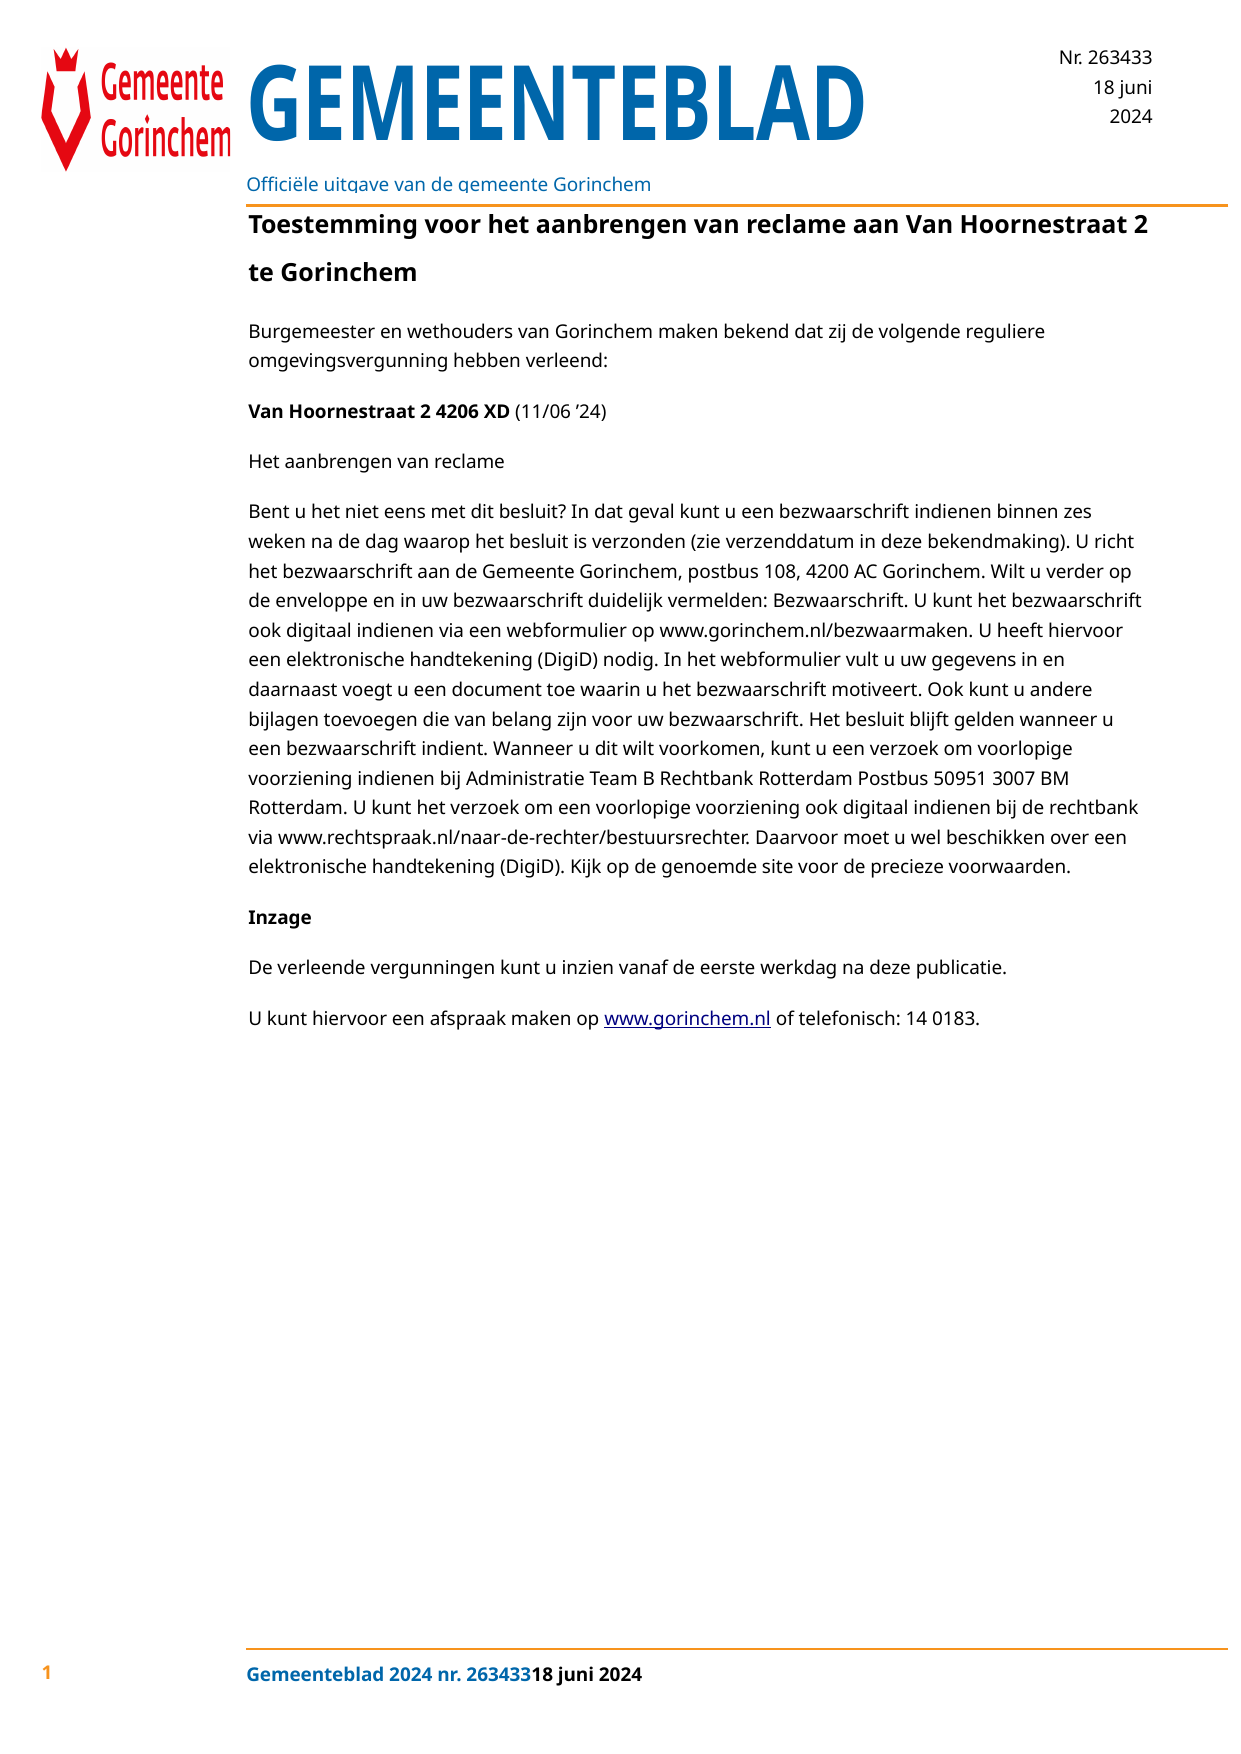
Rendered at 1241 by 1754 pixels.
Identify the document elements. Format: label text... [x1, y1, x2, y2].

text Het aanbrengen van reclame [248, 448, 1152, 474]
text Burgemeester en wethouders van Gorinchem maken bekend dat zij de volgende reguliere omgevingsvergunning hebben verleend: [248, 318, 1152, 373]
text Van Hoornestraat 2 4206 XD (11/06 ’24) [248, 398, 1152, 424]
text Bent u het niet eens met dit besluit? In dat geval kunt u een bezwaarschrift indienen binnen zes weken na de dag waarop het besluit is verzonden (zie verzenddatum in deze bekendmaking). U richt het bezwaarschrift aan de Gemeente Gorinchem, postbus 108, 4200 AC Gorinchem. Wilt u verder op de enveloppe en in uw bezwaarschrift duidelijk vermelden: Bezwaarschrift. U kunt het bezwaarschrift ook digitaal indienen via een webformulier op www.gorinchem.nl/bezwaarmaken. U heeft hiervoor een elektronische handtekening (DigiD) nodig. In het webformulier vult u uw gegevens in en daarnaast voegt u een document toe waarin u het bezwaarschrift motiveert. Ook kunt u andere bijlagen toevoegen die van belang zijn voor uw bezwaarschrift. Het besluit blijft gelden wanneer u een bezwaarschrift indient. Wanneer u dit wilt voorkomen, kunt u een verzoek om voorlopige voorziening indienen bij Administratie Team B Rechtbank Rotterdam Postbus 50951 3007 BM Rotterdam. U kunt het verzoek om een voorlopige voorziening ook digitaal indienen bij de rechtbank via www.rechtspraak.nl/naar-de-rechter/bestuursrechter. Daarvoor moet u wel beschikken over een elektronische handtekening (DigiD). Kijk op de genoemde site voor de precieze voorwaarden. [248, 499, 1152, 879]
text Inzage [248, 904, 1152, 930]
text De verleende vergunningen kunt u inzien vanaf de eerste werkdag na deze publicatie. [248, 954, 1152, 980]
picture [41, 47, 231, 172]
text U kunt hiervoor een afspraak maken op www.gorinchem.nl of telefonisch: 14 0183. [248, 1005, 1152, 1031]
text Toestemming voor het aanbrengen van reclame aan Van Hoornestraat 2 te Gorinchem [248, 207, 1152, 288]
